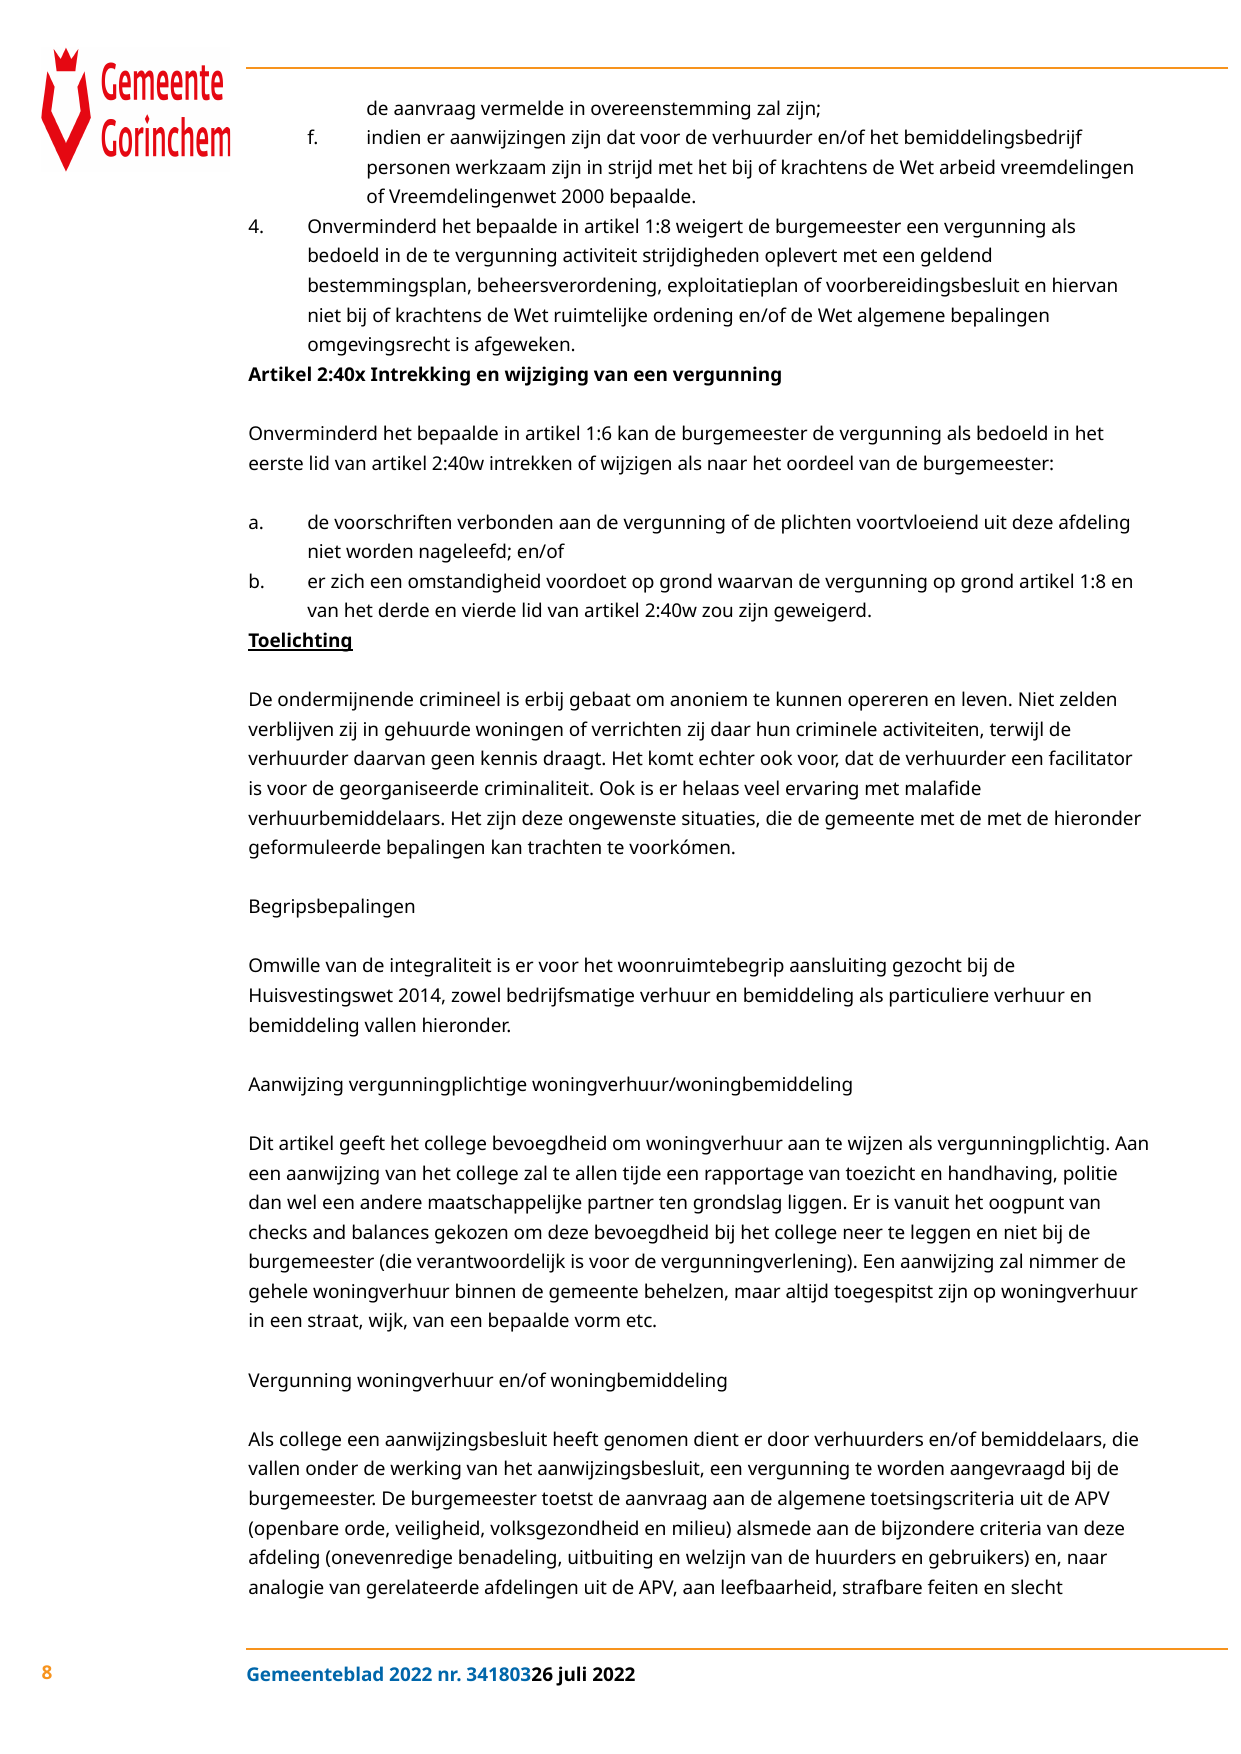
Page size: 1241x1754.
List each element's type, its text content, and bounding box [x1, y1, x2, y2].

text Artikel 2:40x Intrekking en wijziging van een vergunning [248, 361, 1152, 387]
text De ondermijnende crimineel is erbij gebaat om anoniem te kunnen opereren en leven. Niet zelden verblijven zij in gehuurde woningen of verrichten zij daar hun criminele activiteiten, terwijl de verhuurder daarvan geen kennis draagt. Het komt echter ook voor, dat de verhuurder een facilitator is voor de georganiseerde criminaliteit. Ook is er helaas veel ervaring met malafide verhuurbemiddelaars. Het zijn deze ongewenste situaties, die de gemeente met de met de hieronder geformuleerde bepalingen kan trachten te voorkómen. [248, 686, 1152, 860]
list indien er aanwijzingen zijn dat voor de verhuurder en/of het bemiddelingsbedrijf personen werkzaam zijn in strijd met het bij of krachtens de Wet arbeid vreemdelingen of Vreemdelingenwet 2000 bepaalde. [307, 124, 1152, 209]
text Dit artikel geeft het college bevoegdheid om woningverhuur aan te wijzen als vergunningplichtig. Aan een aanwijzing van het college zal te allen tijde een rapportage van toezicht en handhaving, politie dan wel een andere maatschappelijke partner ten grondslag liggen. Er is vanuit het oogpunt van checks and balances gekozen om deze bevoegdheid bij het college neer te leggen en niet bij de burgemeester (die verantwoordelijk is voor de vergunningverlening). Een aanwijzing zal nimmer de gehele woningverhuur binnen de gemeente behelzen, maar altijd toegespitst zijn op woningverhuur in een straat, wijk, van een bepaalde vorm etc. [248, 1130, 1152, 1333]
list er zich een omstandigheid voordoet op grond waarvan de vergunning op grond artikel 1:8 en van het derde en vierde lid van artikel 2:40w zou zijn geweigerd. [248, 568, 1152, 623]
list Onverminderd het bepaalde in artikel 1:8 weigert de burgemeester een vergunning als bedoeld in de te vergunning activiteit strijdigheden oplevert met een geldend bestemmingsplan, beheersverordening, exploitatieplan of voorbereidingsbesluit en hiervan niet bij of krachtens de Wet ruimtelijke ordening en/of de Wet algemene bepalingen omgevingsrecht is afgeweken. [248, 213, 1152, 357]
text Begripsbepalingen [248, 893, 1152, 919]
picture [41, 47, 231, 172]
list de aanvraag vermelde in overeenstemming zal zijn; [307, 95, 1152, 121]
text Vergunning woningverhuur en/of woningbemiddeling [248, 1367, 1152, 1393]
text Toelichting [248, 627, 1152, 653]
text Omwille van de integraliteit is er voor het woonruimtebegrip aansluiting gezocht bij de Huisvestingswet 2014, zowel bedrijfsmatige verhuur en bemiddeling als particuliere verhuur en bemiddeling vallen hieronder. [248, 953, 1152, 1038]
text Onverminderd het bepaalde in artikel 1:6 kan de burgemeester de vergunning als bedoeld in het eerste lid van artikel 2:40w intrekken of wijzigen als naar het oordeel van de burgemeester: [248, 420, 1152, 476]
list de voorschriften verbonden aan de vergunning of de plichten voortvloeiend uit deze afdeling niet worden nageleefd; en/of [248, 509, 1152, 564]
text Aanwijzing vergunningplichtige woningverhuur/woningbemiddeling [248, 1071, 1152, 1097]
text Als college een aanwijzingsbesluit heeft genomen dient er door verhuurders en/of bemiddelaars, die vallen onder de werking van het aanwijzingsbesluit, een vergunning te worden aangevraagd bij de burgemeester. De burgemeester toetst de aanvraag aan de algemene toetsingscriteria uit de APV (openbare orde, veiligheid, volksgezondheid en milieu) alsmede aan de bijzondere criteria van deze afdeling (onevenredige benadeling, uitbuiting en welzijn van de huurders en gebruikers) en, naar analogie van gerelateerde afdelingen uit de APV, aan leefbaarheid, strafbare feiten en slecht [248, 1426, 1152, 1600]
